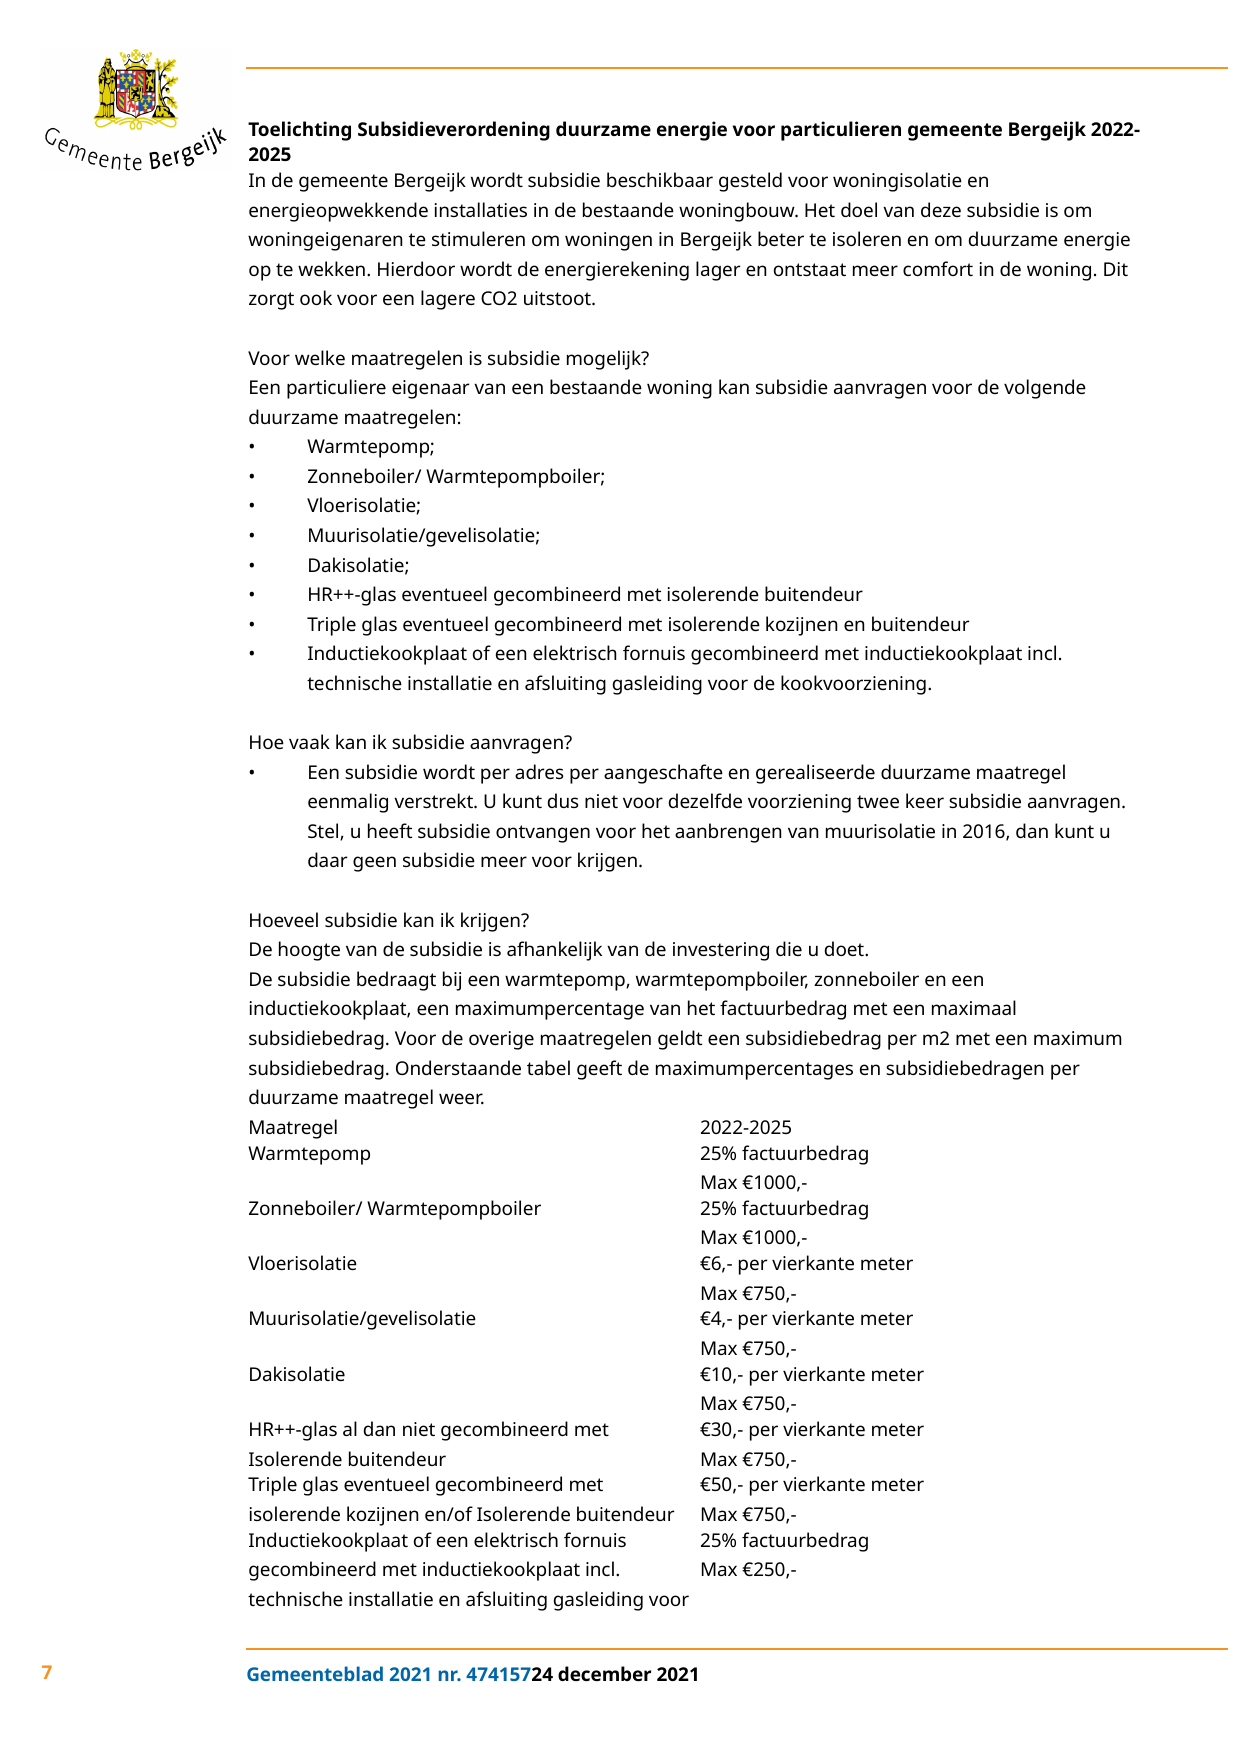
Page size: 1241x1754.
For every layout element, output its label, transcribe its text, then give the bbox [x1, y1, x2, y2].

table_cell Warmtepomp [248, 1140, 700, 1195]
text Een particuliere eigenaar van een bestaande woning kan subsidie aanvragen voor de volgende duurzame maatregelen: [248, 374, 1152, 429]
list Een subsidie wordt per adres per aangeschafte en gerealiseerde duurzame maatregel eenmalig verstrekt. U kunt dus niet voor dezelfde voorziening twee keer subsidie aanvragen. Stel, u heeft subsidie ontvangen voor het aanbrengen van muurisolatie in 2016, dan kunt u daar geen subsidie meer voor krijgen. [248, 759, 1152, 873]
list Warmtepomp; [248, 433, 1152, 459]
list Triple glas eventueel gecombineerd met isolerende kozijnen en buitendeur [248, 611, 1152, 637]
table_cell Triple glas eventueel gecombineerd met isolerende kozijnen en/of Isolerende buitendeur [248, 1472, 700, 1527]
table_cell 25% factuurbedrag Max €250,- [700, 1527, 1152, 1612]
table_cell Dakisolatie [248, 1361, 700, 1416]
table_cell €10,- per vierkante meter Max €750,- [700, 1361, 1152, 1416]
table_cell €4,- per vierkante meter Max €750,- [700, 1306, 1152, 1361]
text De subsidie bedraagt bij een warmtepomp, warmtepompboiler, zonneboiler en een inductiekookplaat, een maximumpercentage van het factuurbedrag met een maximaal subsidiebedrag. Voor de overige maatregelen geldt een subsidiebedrag per m2 met een maximum subsidiebedrag. Onderstaande tabel geeft de maximumpercentages en subsidiebedragen per duurzame maatregel weer. [248, 966, 1152, 1110]
list Inductiekookplaat of een elektrisch fornuis gecombineerd met inductiekookplaat incl. technische installatie en afsluiting gasleiding voor de kookvoorziening. [248, 641, 1152, 696]
text In de gemeente Bergeijk wordt subsidie beschikbaar gesteld voor woningisolatie en energieopwekkende installaties in de bestaande woningbouw. Het doel van deze subsidie is om woningeigenaren te stimuleren om woningen in Bergeijk beter te isoleren en om duurzame energie op te wekken. Hierdoor wordt de energierekening lager en ontstaat meer comfort in de woning. Dit zorgt ook voor een lagere CO2 uitstoot. [248, 167, 1152, 311]
text Voor welke maatregelen is subsidie mogelijk? [248, 345, 1152, 370]
list Dakisolatie; [248, 552, 1152, 577]
table_cell €30,- per vierkante meter Max €750,- [700, 1416, 1152, 1472]
table_cell 25% factuurbedrag Max €1000,- [700, 1140, 1152, 1195]
text Hoeveel subsidie kan ik krijgen? [248, 907, 1152, 932]
table_cell €50,- per vierkante meter Max €750,- [700, 1472, 1152, 1527]
table_cell Inductiekookplaat of een elektrisch fornuis gecombineerd met inductiekookplaat incl. technische installatie en afsluiting gasleiding voor [248, 1527, 700, 1612]
list Zonneboiler/ Warmtepompboiler; [248, 463, 1152, 489]
table_header Maatregel [248, 1114, 700, 1140]
picture [41, 47, 231, 172]
table_cell Vloerisolatie [248, 1250, 700, 1306]
table_cell HR++-glas al dan niet gecombineerd met Isolerende buitendeur [248, 1416, 700, 1472]
table_cell Zonneboiler/ Warmtepompboiler [248, 1195, 700, 1250]
table_cell 25% factuurbedrag Max €1000,- [700, 1195, 1152, 1250]
text De hoogte van de subsidie is afhankelijk van de investering die u doet. [248, 936, 1152, 962]
table_cell Muurisolatie/gevelisolatie [248, 1306, 700, 1361]
list Muurisolatie/gevelisolatie; [248, 522, 1152, 548]
text Toelichting Subsidieverordening duurzame energie voor particulieren gemeente Bergeijk 2022-2025 [248, 116, 1152, 167]
table_cell €6,- per vierkante meter Max €750,- [700, 1250, 1152, 1306]
list Vloerisolatie; [248, 493, 1152, 518]
table_header 2022-2025 [700, 1114, 1152, 1140]
list HR++-glas eventueel gecombineerd met isolerende buitendeur [248, 581, 1152, 607]
text Hoe vaak kan ik subsidie aanvragen? [248, 729, 1152, 755]
